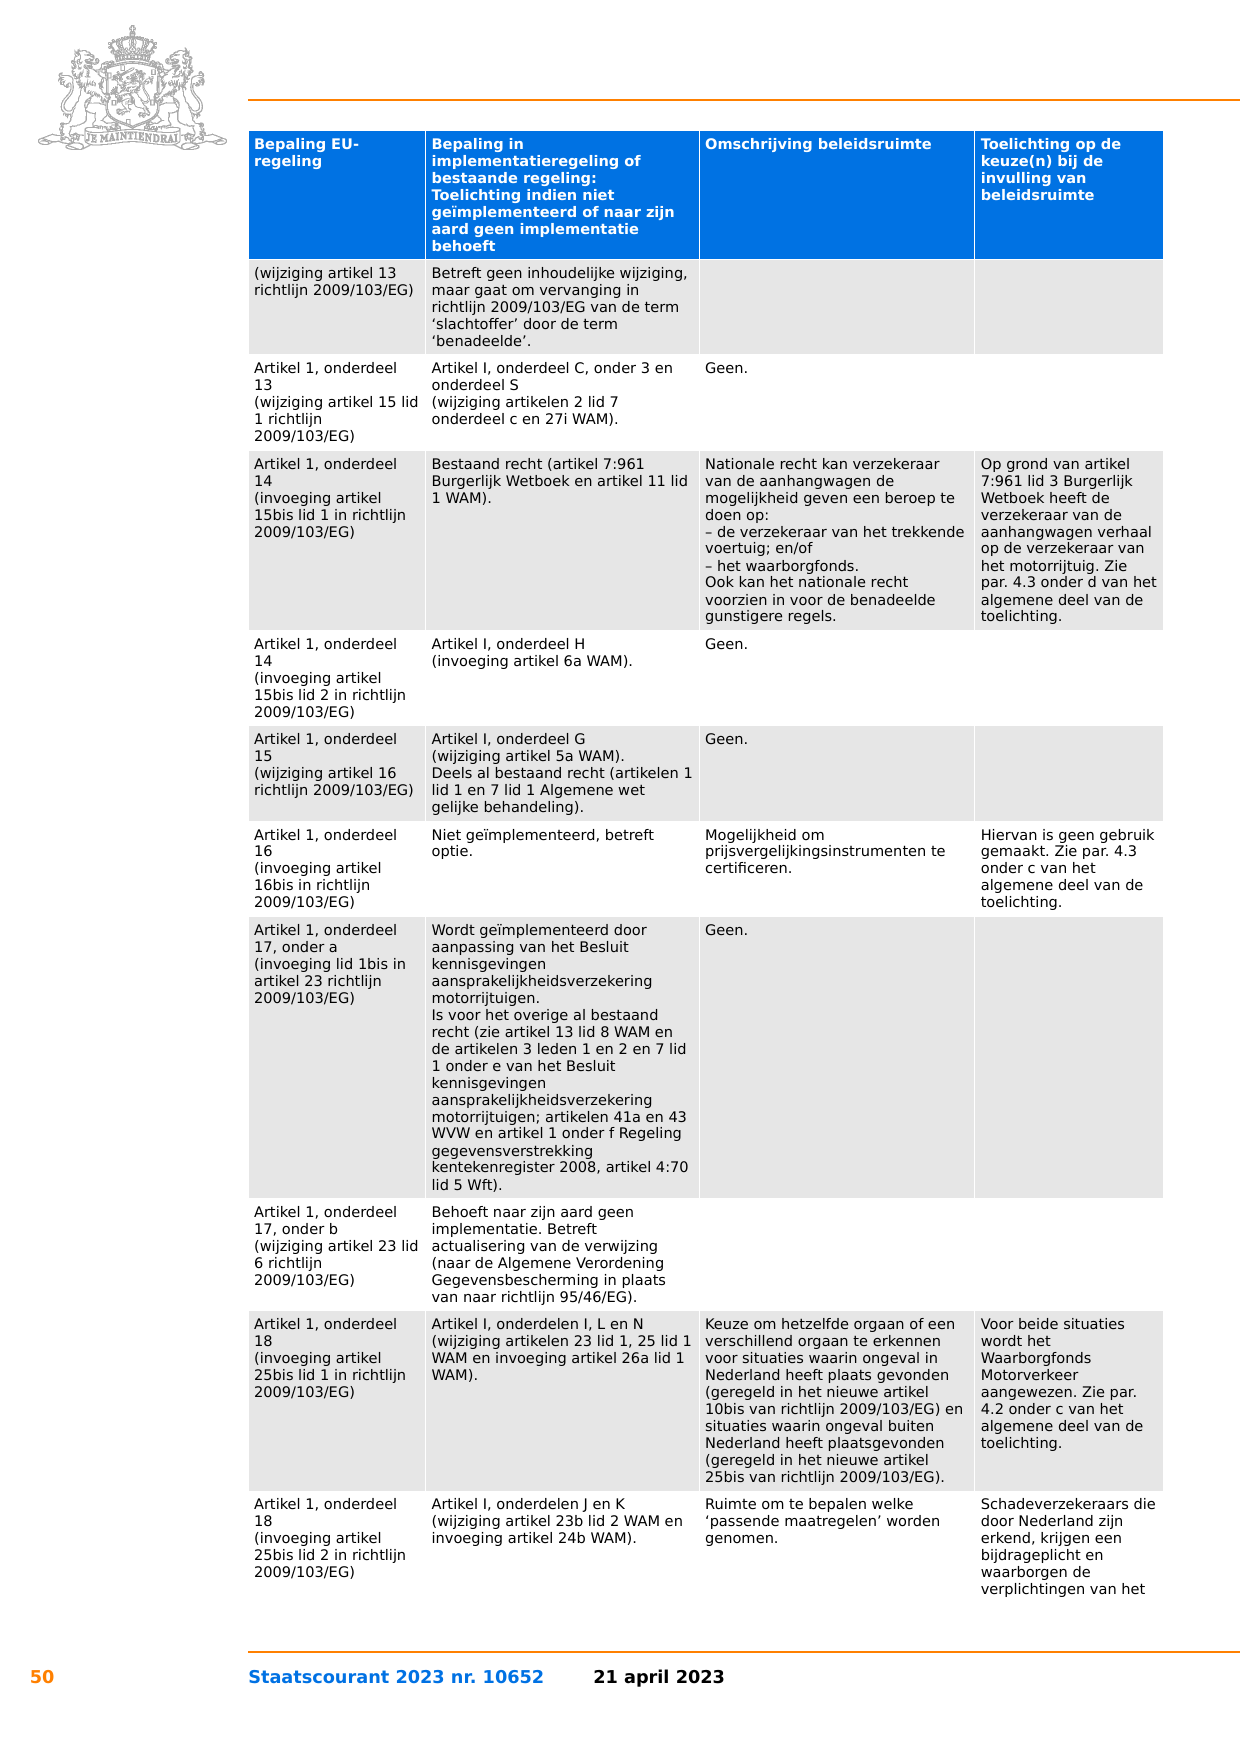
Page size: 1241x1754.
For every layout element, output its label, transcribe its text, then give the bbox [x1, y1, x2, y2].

table_header Omschrijving beleidsruimte [700, 131, 974, 259]
table_cell Artikel I, onderdelen J en K (wijziging artikel 23b lid 2 WAM en invoeging artikel 24b WAM). [426, 1492, 699, 1603]
table_cell Artikel I, onderdeel C, onder 3 en onderdeel S (wijziging artikelen 2 lid 7 onderdeel c en 27i WAM). [426, 356, 699, 450]
table_cell [975, 726, 1163, 821]
table_cell Artikel 1, onderdeel 15 (wijziging artikel 16 richtlijn 2009/103/EG) [249, 726, 425, 821]
table_cell Artikel 1, onderdeel 18 (invoeging artikel 25bis lid 2 in richtlijn 2009/103/EG) [249, 1492, 425, 1603]
table_cell [700, 1199, 974, 1310]
table_cell [975, 917, 1163, 1198]
table_cell Mogelijkheid om prijsvergelijkingsinstrumenten te certificeren. [700, 822, 974, 916]
table_cell Wordt geïmplementeerd door aanpassing van het Besluit kennisgevingen aansprakelijkheidsverzekering motorrijtuigen. Is voor het overige al bestaand recht (zie artikel 13 lid 8 WAM en de artikelen 3 leden 1 en 2 en 7 lid 1 onder e van het Besluit kennisgevingen aansprakelijkheidsverzekering motorrijtuigen; artikelen 41a en 43 WVW en artikel 1 onder f Regeling gegevensverstrekking kentekenregister 2008, artikel 4:70 lid 5 Wft). [426, 917, 699, 1198]
table_cell Betreft geen inhoudelijke wijziging, maar gaat om vervanging in richtlijn 2009/103/EG van de term ‘slachtoffer’ door de term ‘benadeelde’. [426, 260, 699, 354]
table_cell Niet geïmplementeerd, betreft optie. [426, 822, 699, 916]
table_cell Ruimte om te bepalen welke ‘passende maatregelen’ worden genomen. [700, 1492, 974, 1603]
picture [38, 25, 227, 150]
table_cell Artikel I, onderdeel G (wijziging artikel 5a WAM). Deels al bestaand recht (artikelen 1 lid 1 en 7 lid 1 Algemene wet gelijke behandeling). [426, 726, 699, 821]
table_cell Artikel 1, onderdeel 13 (wijziging artikel 15 lid 1 richtlijn 2009/103/EG) [249, 356, 425, 450]
table_cell Artikel 1, onderdeel 18 (invoeging artikel 25bis lid 1 in richtlijn 2009/103/EG) [249, 1311, 425, 1491]
table_cell [975, 356, 1163, 450]
table_cell Behoeft naar zijn aard geen implementatie. Betreft actualisering van de verwijzing (naar de Algemene Verordening Gegevensbescherming in plaats van naar richtlijn 95/46/EG). [426, 1199, 699, 1310]
table_cell Artikel I, onderdelen I, L en N (wijziging artikelen 23 lid 1, 25 lid 1 WAM en invoeging artikel 26a lid 1 WAM). [426, 1311, 699, 1491]
table_cell Geen. [700, 917, 974, 1198]
table_cell Artikel 1, onderdeel 16 (invoeging artikel 16bis in richtlijn 2009/103/EG) [249, 822, 425, 916]
table_cell Op grond van artikel 7:961 lid 3 Burgerlijk Wetboek heeft de verzekeraar van de aanhangwagen verhaal op de verzekeraar van het motorrijtuig. Zie par. 4.3 onder d van het algemene deel van de toelichting. [975, 451, 1163, 630]
table_cell [700, 260, 974, 354]
table_cell Geen. [700, 356, 974, 450]
table_header Bepaling in implementatieregeling of bestaande regeling: Toelichting indien niet geïmplementeerd of naar zijn aard geen implementatie behoeft [426, 131, 699, 259]
table_header Toelichting op de keuze(n) bij de invulling van beleidsruimte [975, 131, 1163, 259]
table_cell Artikel I, onderdeel H (invoeging artikel 6a WAM). [426, 631, 699, 725]
table_cell [975, 1199, 1163, 1310]
table_cell (wijziging artikel 13 richtlijn 2009/103/EG) [249, 260, 425, 354]
table_cell Artikel 1, onderdeel 14 (invoeging artikel 15bis lid 2 in richtlijn 2009/103/EG) [249, 631, 425, 725]
table_header Bepaling EU-regeling [249, 131, 425, 259]
table_cell Hiervan is geen gebruik gemaakt. Zie par. 4.3 onder c van het algemene deel van de toelichting. [975, 822, 1163, 916]
table_cell Nationale recht kan verzekeraar van de aanhangwagen de mogelijkheid geven een beroep te doen op: – de verzekeraar van het trekkende voertuig; en/of – het waarborgfonds. Ook kan het nationale recht voorzien in voor de benadeelde gunstigere regels. [700, 451, 974, 630]
table_cell Geen. [700, 726, 974, 821]
table_cell [975, 631, 1163, 725]
table_cell Geen. [700, 631, 974, 725]
table_cell [975, 260, 1163, 354]
table_cell Artikel 1, onderdeel 14 (invoeging artikel 15bis lid 1 in richtlijn 2009/103/EG) [249, 451, 425, 630]
table_cell Artikel 1, onderdeel 17, onder b (wijziging artikel 23 lid 6 richtlijn 2009/103/EG) [249, 1199, 425, 1310]
table_cell Artikel 1, onderdeel 17, onder a (invoeging lid 1bis in artikel 23 richtlijn 2009/103/EG) [249, 917, 425, 1198]
table_cell Keuze om hetzelfde orgaan of een verschillend orgaan te erkennen voor situaties waarin ongeval in Nederland heeft plaats gevonden (geregeld in het nieuwe artikel 10bis van richtlijn 2009/103/EG) en situaties waarin ongeval buiten Nederland heeft plaatsgevonden (geregeld in het nieuwe artikel 25bis van richtlijn 2009/103/EG). [700, 1311, 974, 1491]
table_cell Bestaand recht (artikel 7:961 Burgerlijk Wetboek en artikel 11 lid 1 WAM). [426, 451, 699, 630]
table_cell Voor beide situaties wordt het Waarborgfonds Motorverkeer aangewezen. Zie par. 4.2 onder c van het algemene deel van de toelichting. [975, 1311, 1163, 1491]
table_cell Schadeverzekeraars die door Nederland zijn erkend, krijgen een bijdrageplicht en waarborgen de verplichtingen van het [975, 1492, 1163, 1603]
